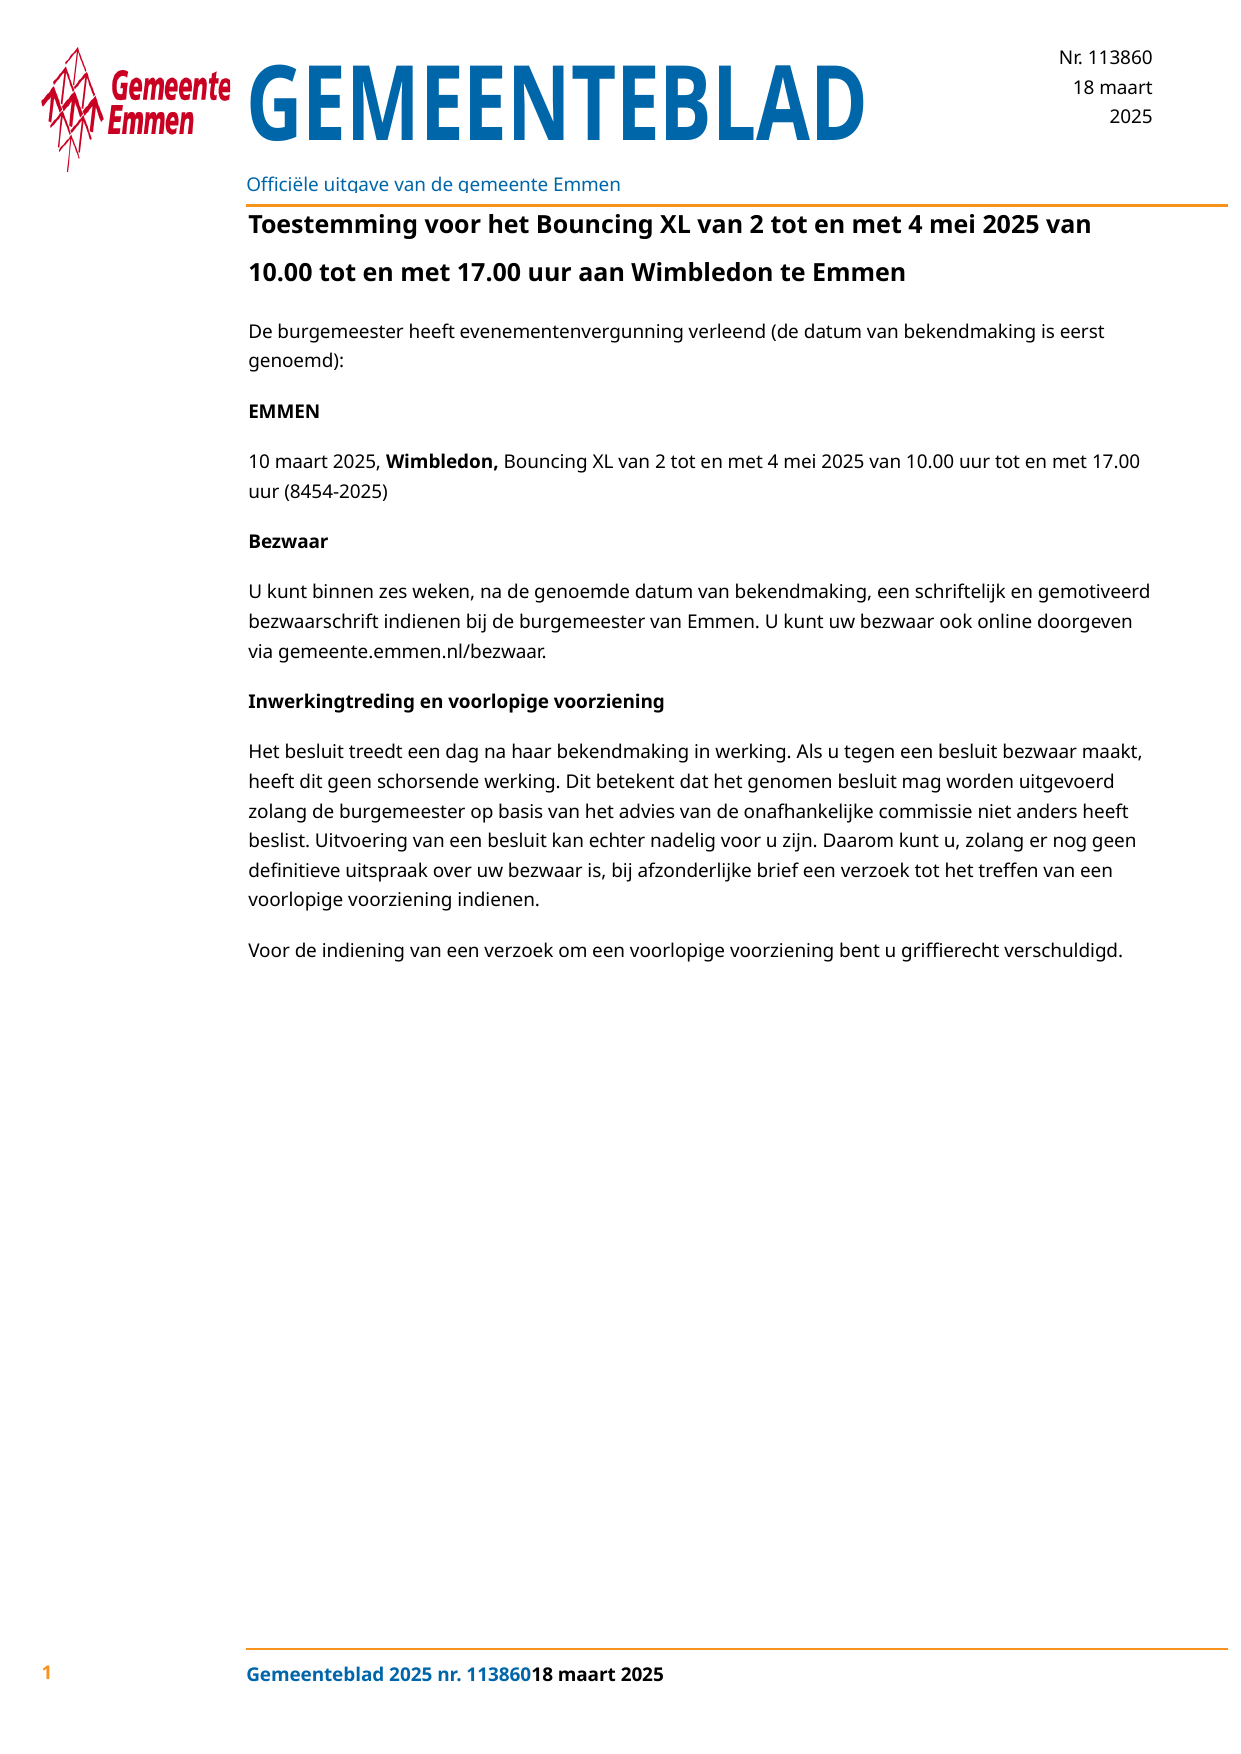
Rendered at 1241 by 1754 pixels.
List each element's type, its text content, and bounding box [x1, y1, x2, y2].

picture [41, 47, 231, 172]
text 10 maart 2025, Wimbledon, Bouncing XL van 2 tot en met 4 mei 2025 van 10.00 uur tot en met 17.00 uur (8454-2025) [248, 448, 1152, 504]
text Bezwaar [248, 528, 1152, 554]
text Toestemming voor het Bouncing XL van 2 tot en met 4 mei 2025 van 10.00 tot en met 17.00 uur aan Wimbledon te Emmen [248, 207, 1152, 288]
text Inwerkingtreding en voorlopige voorziening [248, 688, 1152, 714]
text EMMEN [248, 398, 1152, 424]
text Voor de indiening van een verzoek om een voorlopige voorziening bent u griffierecht verschuldigd. [248, 937, 1152, 963]
text De burgemeester heeft evenementenvergunning verleend (de datum van bekendmaking is eerst genoemd): [248, 318, 1152, 373]
text U kunt binnen zes weken, na de genoemde datum van bekendmaking, een schriftelijk en gemotiveerd bezwaarschrift indienen bij de burgemeester van Emmen. U kunt uw bezwaar ook online doorgeven via gemeente.emmen.nl/bezwaar. [248, 579, 1152, 664]
text Het besluit treedt een dag na haar bekendmaking in werking. Als u tegen een besluit bezwaar maakt, heeft dit geen schorsende werking. Dit betekent dat het genomen besluit mag worden uitgevoerd zolang de burgemeester op basis van het advies van de onafhankelijke commissie niet anders heeft beslist. Uitvoering van een besluit kan echter nadelig voor u zijn. Daarom kunt u, zolang er nog geen definitieve uitspraak over uw bezwaar is, bij afzonderlijke brief een verzoek tot het treffen van een voorlopige voorziening indienen. [248, 739, 1152, 912]
